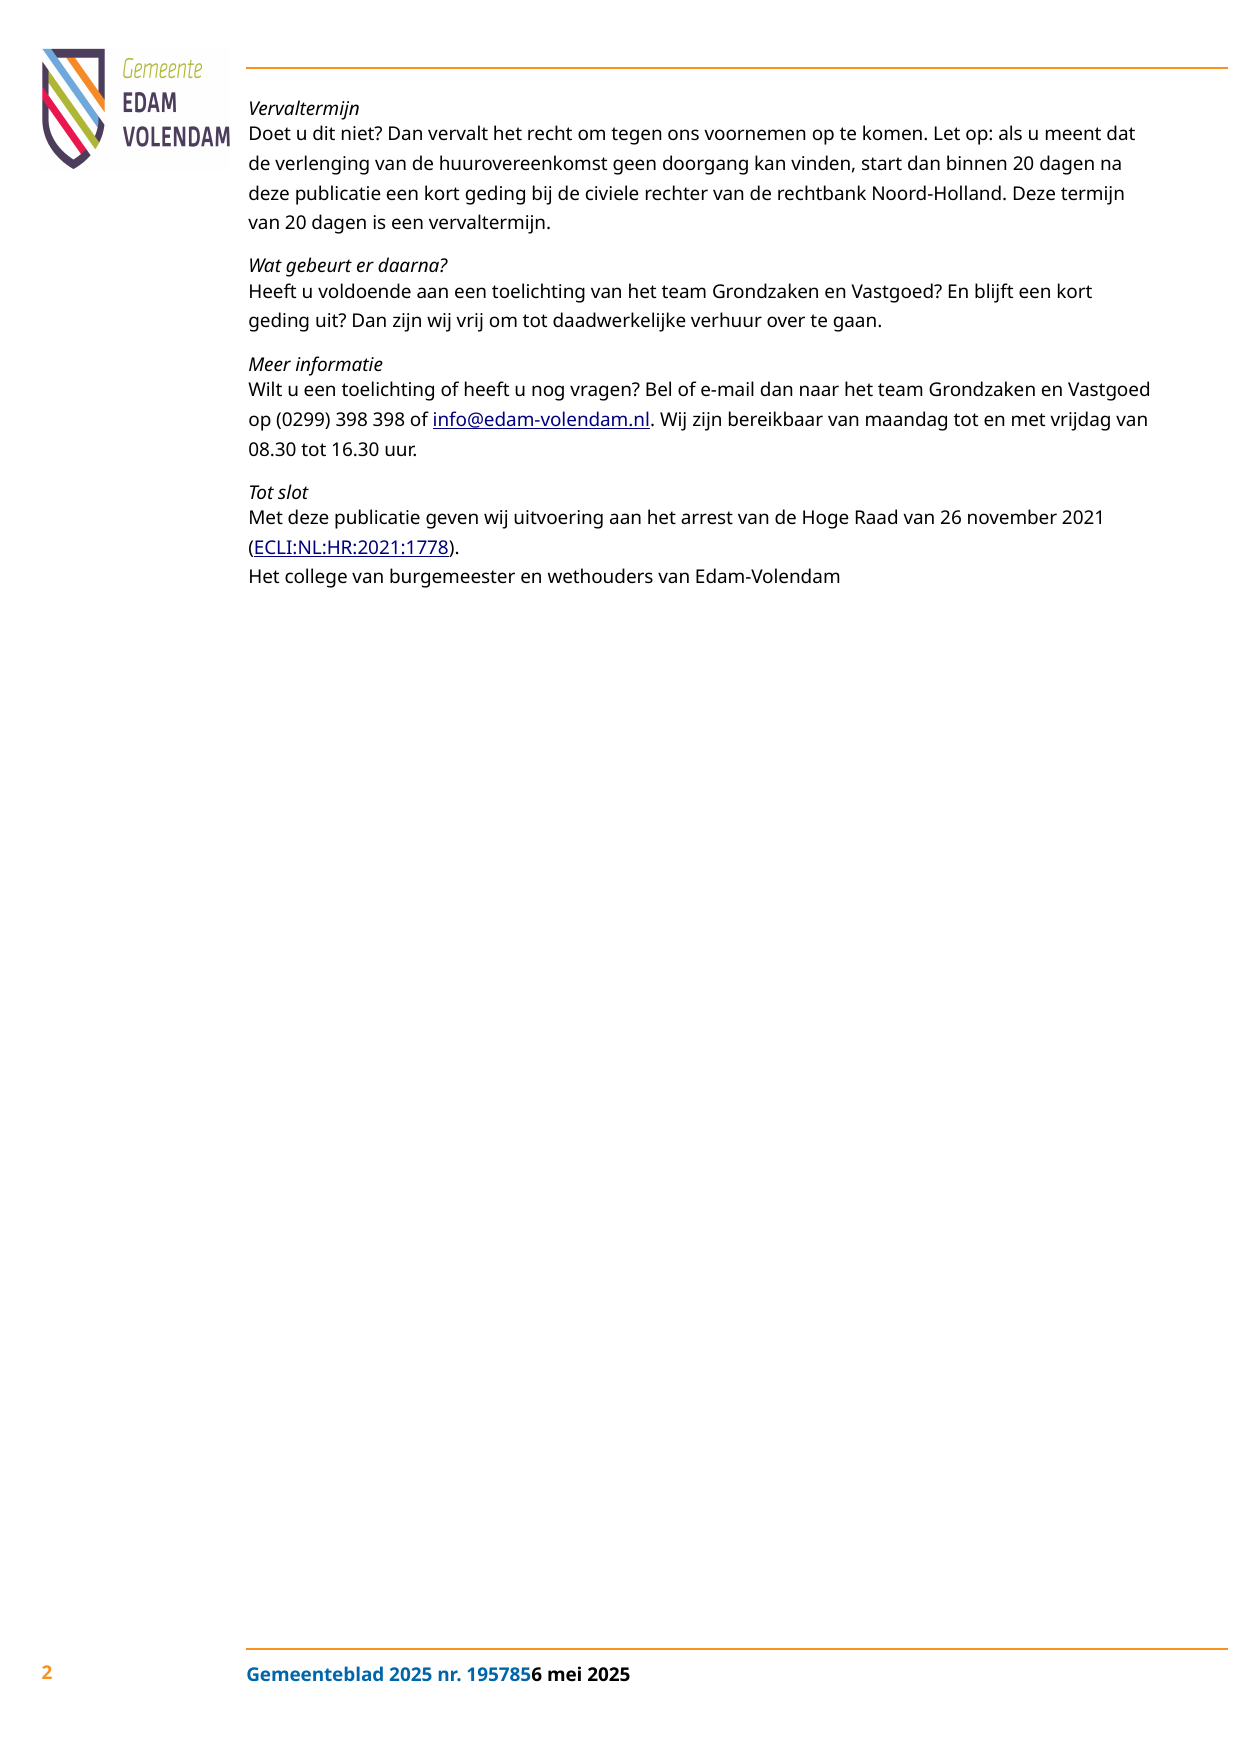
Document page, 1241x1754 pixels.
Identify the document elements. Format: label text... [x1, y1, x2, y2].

text Meer informatie [248, 351, 1152, 377]
text Doet u dit niet? Dan vervalt het recht om tegen ons voornemen op te komen. Let op: als u meent dat de verlenging van de huurovereenkomst geen doorgang kan vinden, start dan binnen 20 dagen na deze publicatie een kort geding bij de civiele rechter van de rechtbank Noord-Holland. Deze termijn van 20 dagen is een vervaltermijn. [248, 121, 1152, 235]
text Vervaltermijn [248, 95, 1152, 121]
text Wat gebeurt er daarna? [248, 252, 1152, 278]
text Heeft u voldoende aan een toelichting van het team Grondzaken en Vastgoed? En blijft een kort geding uit? Dan zijn wij vrij om tot daadwerkelijke verhuur over te gaan. [248, 278, 1152, 333]
text Het college van burgemeester en wethouders van Edam-Volendam [248, 564, 1152, 589]
text Met deze publicatie geven wij uitvoering aan het arrest van de Hoge Raad van 26 november 2021 (ECLI:NL:HR:2021:1778). [248, 504, 1152, 560]
picture [41, 47, 231, 172]
text Tot slot [248, 479, 1152, 504]
text Wilt u een toelichting of heeft u nog vragen? Bel of e-mail dan naar het team Grondzaken en Vastgoed op (0299) 398 398 of info@edam-volendam.nl. Wij zijn bereikbaar van maandag tot en met vrijdag van 08.30 tot 16.30 uur. [248, 377, 1152, 461]
